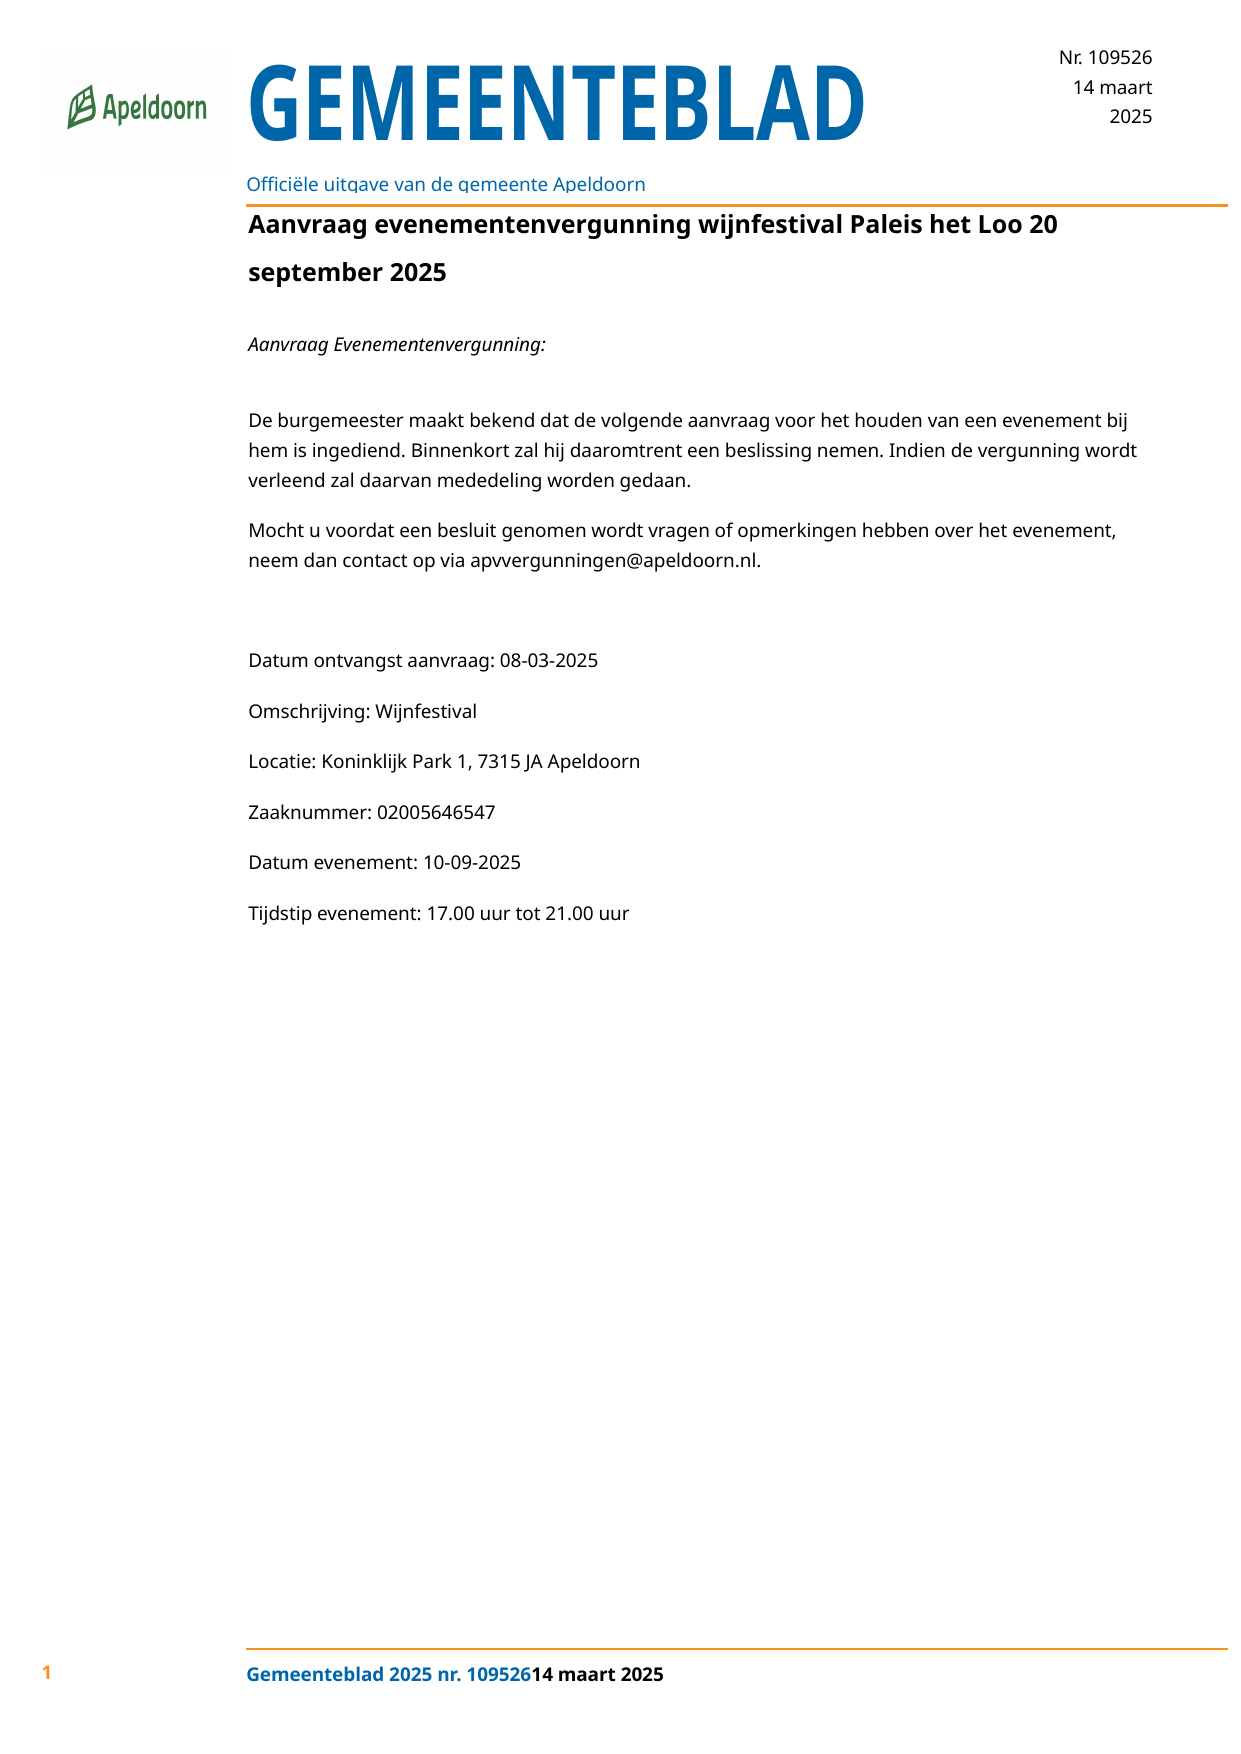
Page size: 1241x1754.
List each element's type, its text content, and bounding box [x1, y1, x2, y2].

text Zaaknummer: 02005646547 [248, 799, 1152, 824]
text Mocht u voordat een besluit genomen wordt vragen of opmerkingen hebben over het evenement, neem dan contact op via apvvergunningen@apeldoorn.nl. [248, 517, 1152, 572]
text Aanvraag evenementenvergunning wijnfestival Paleis het Loo 20 september 2025 [248, 207, 1152, 288]
text Omschrijving: Wijnfestival [248, 698, 1152, 724]
text Datum ontvangst aanvraag: 08-03-2025 [248, 648, 1152, 673]
text Locatie: Koninklijk Park 1, 7315 JA Apeldoorn [248, 748, 1152, 774]
text Datum evenement: 10-09-2025 [248, 849, 1152, 875]
text Aanvraag Evenementenvergunning: [248, 331, 1152, 357]
text Tijdstip evenement: 17.00 uur tot 21.00 uur [248, 900, 1152, 925]
picture [41, 47, 231, 172]
text De burgemeester maakt bekend dat de volgende aanvraag voor het houden van een evenement bij hem is ingediend. Binnenkort zal hij daaromtrent een beslissing nemen. Indien de vergunning wordt verleend zal daarvan mededeling worden gedaan. [248, 408, 1152, 492]
